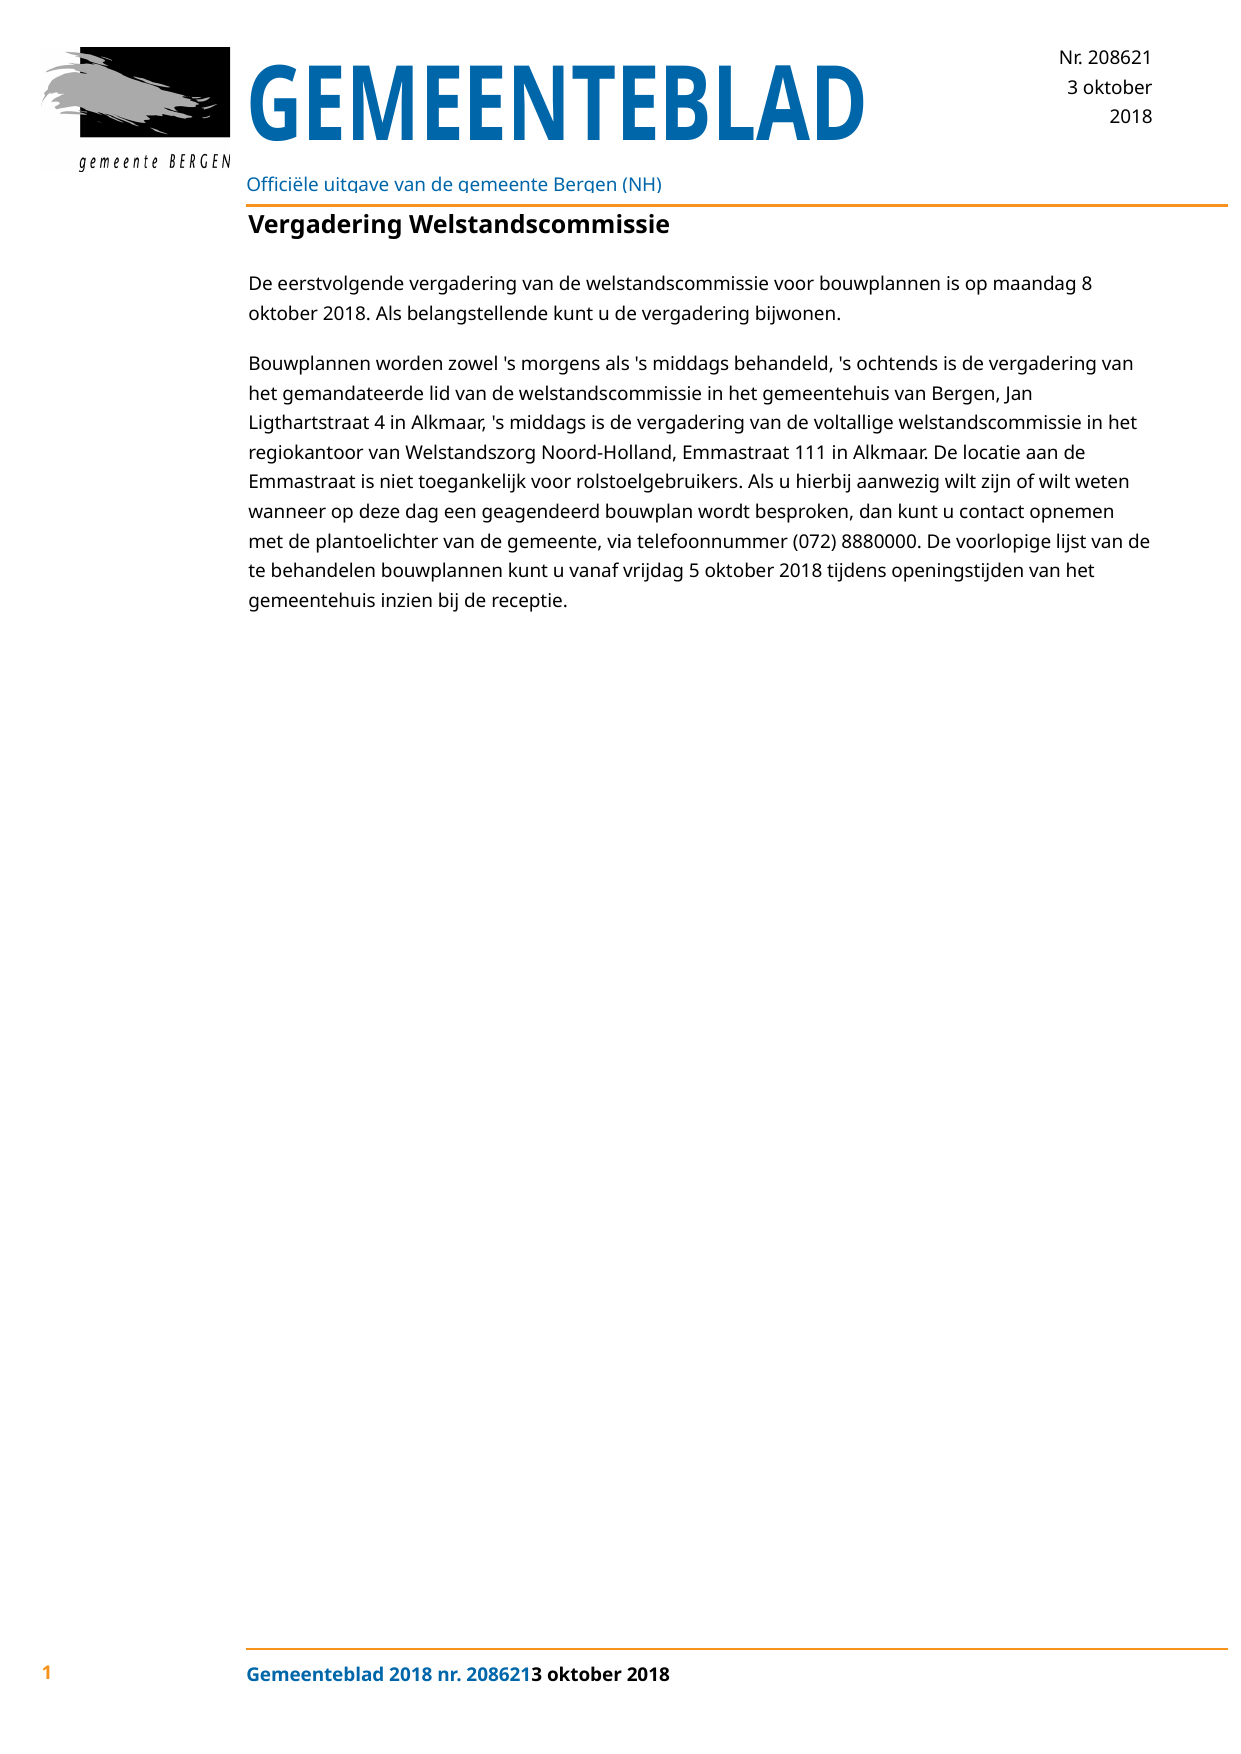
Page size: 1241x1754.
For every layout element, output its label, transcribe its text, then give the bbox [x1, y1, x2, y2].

text Vergadering Welstandscommissie [248, 207, 1152, 241]
picture [41, 47, 231, 172]
text De eerstvolgende vergadering van de welstandscommissie voor bouwplannen is op maandag 8 oktober 2018. Als belangstellende kunt u de vergadering bijwonen. [248, 270, 1152, 326]
text Bouwplannen worden zowel 's morgens als 's middags behandeld, 's ochtends is de vergadering van het gemandateerde lid van de welstandscommissie in het gemeentehuis van Bergen, Jan Ligthartstraat 4 in Alkmaar, 's middags is de vergadering van de voltallige welstandscommissie in het regiokantoor van Welstandszorg Noord-Holland, Emmastraat 111 in Alkmaar. De locatie aan de Emmastraat is niet toegankelijk voor rolstoelgebruikers. Als u hierbij aanwezig wilt zijn of wilt weten wanneer op deze dag een geagendeerd bouwplan wordt besproken, dan kunt u contact opnemen met de plantoelichter van de gemeente, via telefoonnummer (072) 8880000. De voorlopige lijst van de te behandelen bouwplannen kunt u vanaf vrijdag 5 oktober 2018 tijdens openingstijden van het gemeentehuis inzien bij de receptie. [248, 350, 1152, 613]
